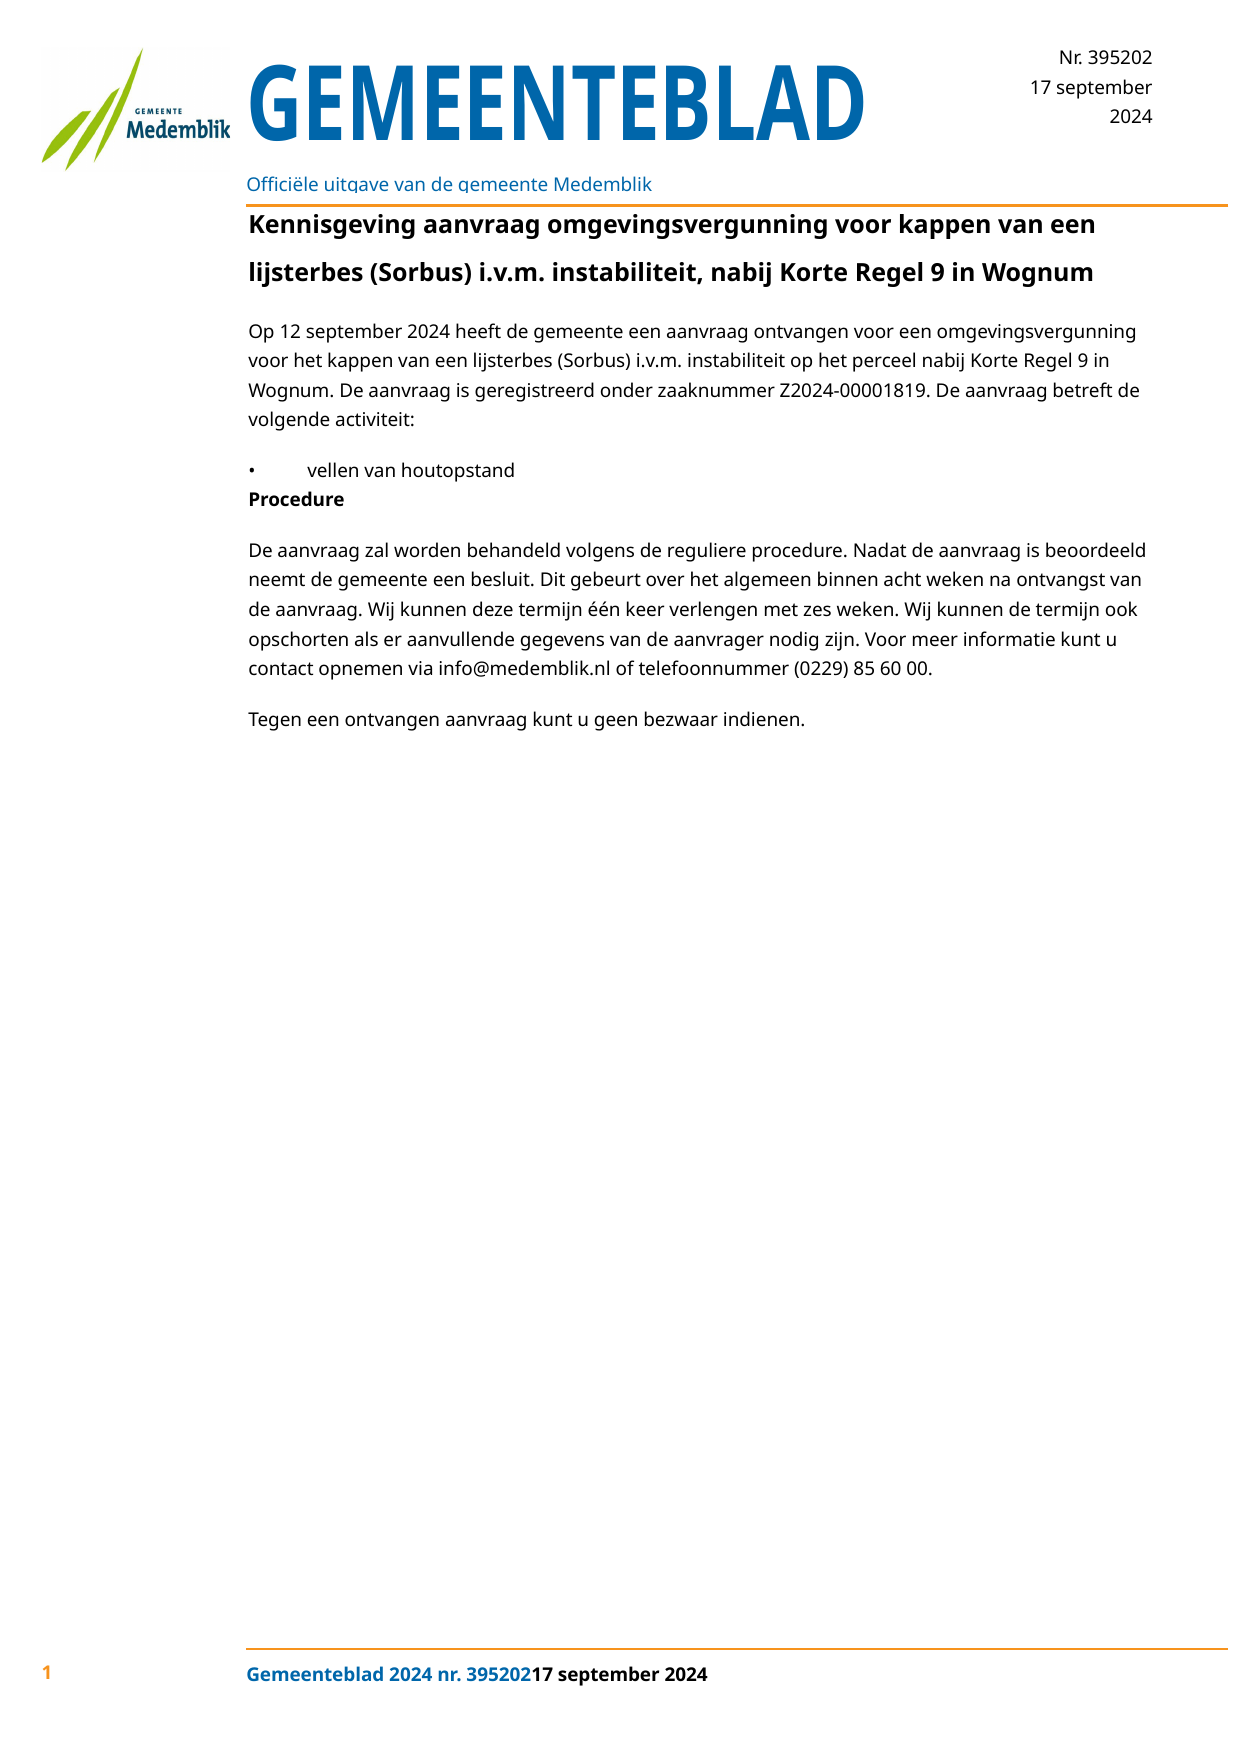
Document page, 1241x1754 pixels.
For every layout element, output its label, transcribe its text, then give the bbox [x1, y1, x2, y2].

text Op 12 september 2024 heeft de gemeente een aanvraag ontvangen voor een omgevingsvergunning voor het kappen van een lijsterbes (Sorbus) i.v.m. instabiliteit op het perceel nabij Korte Regel 9 in Wognum. De aanvraag is geregistreerd onder zaaknummer Z2024-00001819. De aanvraag betreft de volgende activiteit: [248, 318, 1152, 432]
text Procedure [248, 487, 1152, 512]
text Tegen een ontvangen aanvraag kunt u geen bezwaar indienen. [248, 706, 1152, 732]
list vellen van houtopstand [248, 457, 1152, 483]
picture [41, 47, 231, 172]
text De aanvraag zal worden behandeld volgens de reguliere procedure. Nadat de aanvraag is beoordeeld neemt de gemeente een besluit. Dit gebeurt over het algemeen binnen acht weken na ontvangst van de aanvraag. Wij kunnen deze termijn één keer verlengen met zes weken. Wij kunnen de termijn ook opschorten als er aanvullende gegevens van de aanvrager nodig zijn. Voor meer informatie kunt u contact opnemen via info@medemblik.nl of telefoonnummer (0229) 85 60 00. [248, 537, 1152, 681]
text Kennisgeving aanvraag omgevingsvergunning voor kappen van een lijsterbes (Sorbus) i.v.m. instabiliteit, nabij Korte Regel 9 in Wognum [248, 207, 1152, 288]
